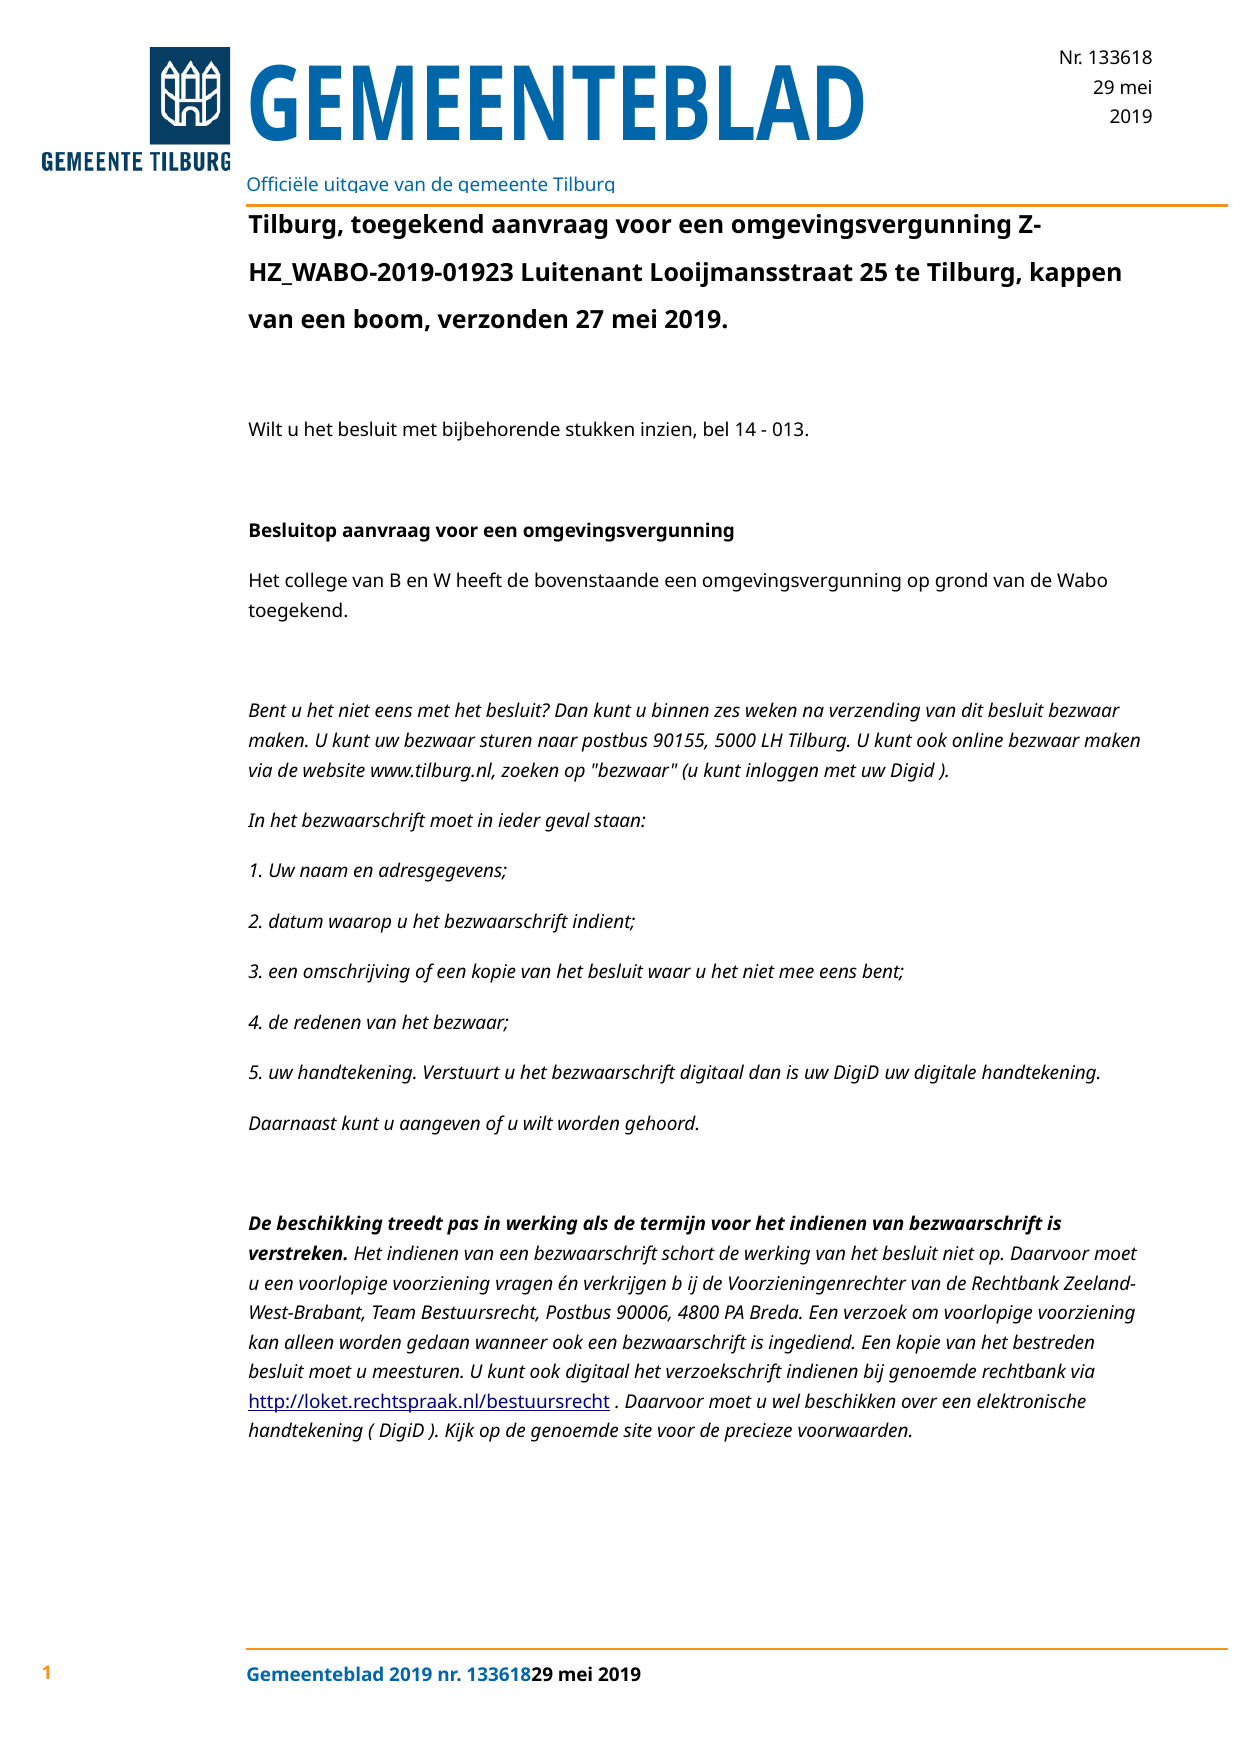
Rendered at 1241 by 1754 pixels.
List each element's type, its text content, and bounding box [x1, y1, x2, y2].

picture [41, 47, 231, 172]
text Tilburg, toegekend aanvraag voor een omgevingsvergunning Z-HZ_WABO-2019-01923 Luitenant Looijmansstraat 25 te Tilburg, kappen van een boom, verzonden 27 mei 2019. [248, 207, 1152, 336]
text Het college van B en W heeft de bovenstaande een omgevingsvergunning op grond van de Wabo toegekend. [248, 567, 1152, 622]
text 4. de redenen van het bezwaar; [248, 1009, 1152, 1034]
text 1. Uw naam en adresgegevens; [248, 858, 1152, 883]
text In het bezwaarschrift moet in ieder geval staan: [248, 807, 1152, 833]
text 2. datum waarop u het bezwaarschrift indient; [248, 908, 1152, 934]
text 5. uw handtekening. Verstuurt u het bezwaarschrift digitaal dan is uw DigiD uw digitale handtekening. [248, 1059, 1152, 1085]
text 3. een omschrijving of een kopie van het besluit waar u het niet mee eens bent; [248, 958, 1152, 984]
text Daarnaast kunt u aangeven of u wilt worden gehoord. [248, 1110, 1152, 1135]
text Besluitop aanvraag voor een omgevingsvergunning [248, 517, 1152, 542]
text De beschikking treedt pas in werking als de termijn voor het indienen van bezwaarschrift is verstreken. Het indienen van een bezwaarschrift schort de werking van het besluit niet op. Daarvoor moet u een voorlopige voorziening vragen én verkrijgen b ij de Voorzieningenrechter van de Rechtbank Zeeland-West-Brabant, Team Bestuursrecht, Postbus 90006, 4800 PA Breda. Een verzoek om voorlopige voorziening kan alleen worden gedaan wanneer ook een bezwaarschrift is ingediend. Een kopie van het bestreden besluit moet u meesturen. U kunt ook digitaal het verzoekschrift indienen bij genoemde rechtbank via http://loket.rechtspraak.nl/bestuursrecht . Daarvoor moet u wel beschikken over een elektronische handtekening ( DigiD ). Kijk op de genoemde site voor de precieze voorwaarden. [248, 1211, 1152, 1443]
text Wilt u het besluit met bijbehorende stukken inzien, bel 14 - 013. [248, 416, 1152, 442]
text Bent u het niet eens met het besluit? Dan kunt u binnen zes weken na verzending van dit besluit bezwaar maken. U kunt uw bezwaar sturen naar postbus 90155, 5000 LH Tilburg. U kunt ook online bezwaar maken via de website www.tilburg.nl, zoeken op "bezwaar" (u kunt inloggen met uw Digid ). [248, 698, 1152, 782]
